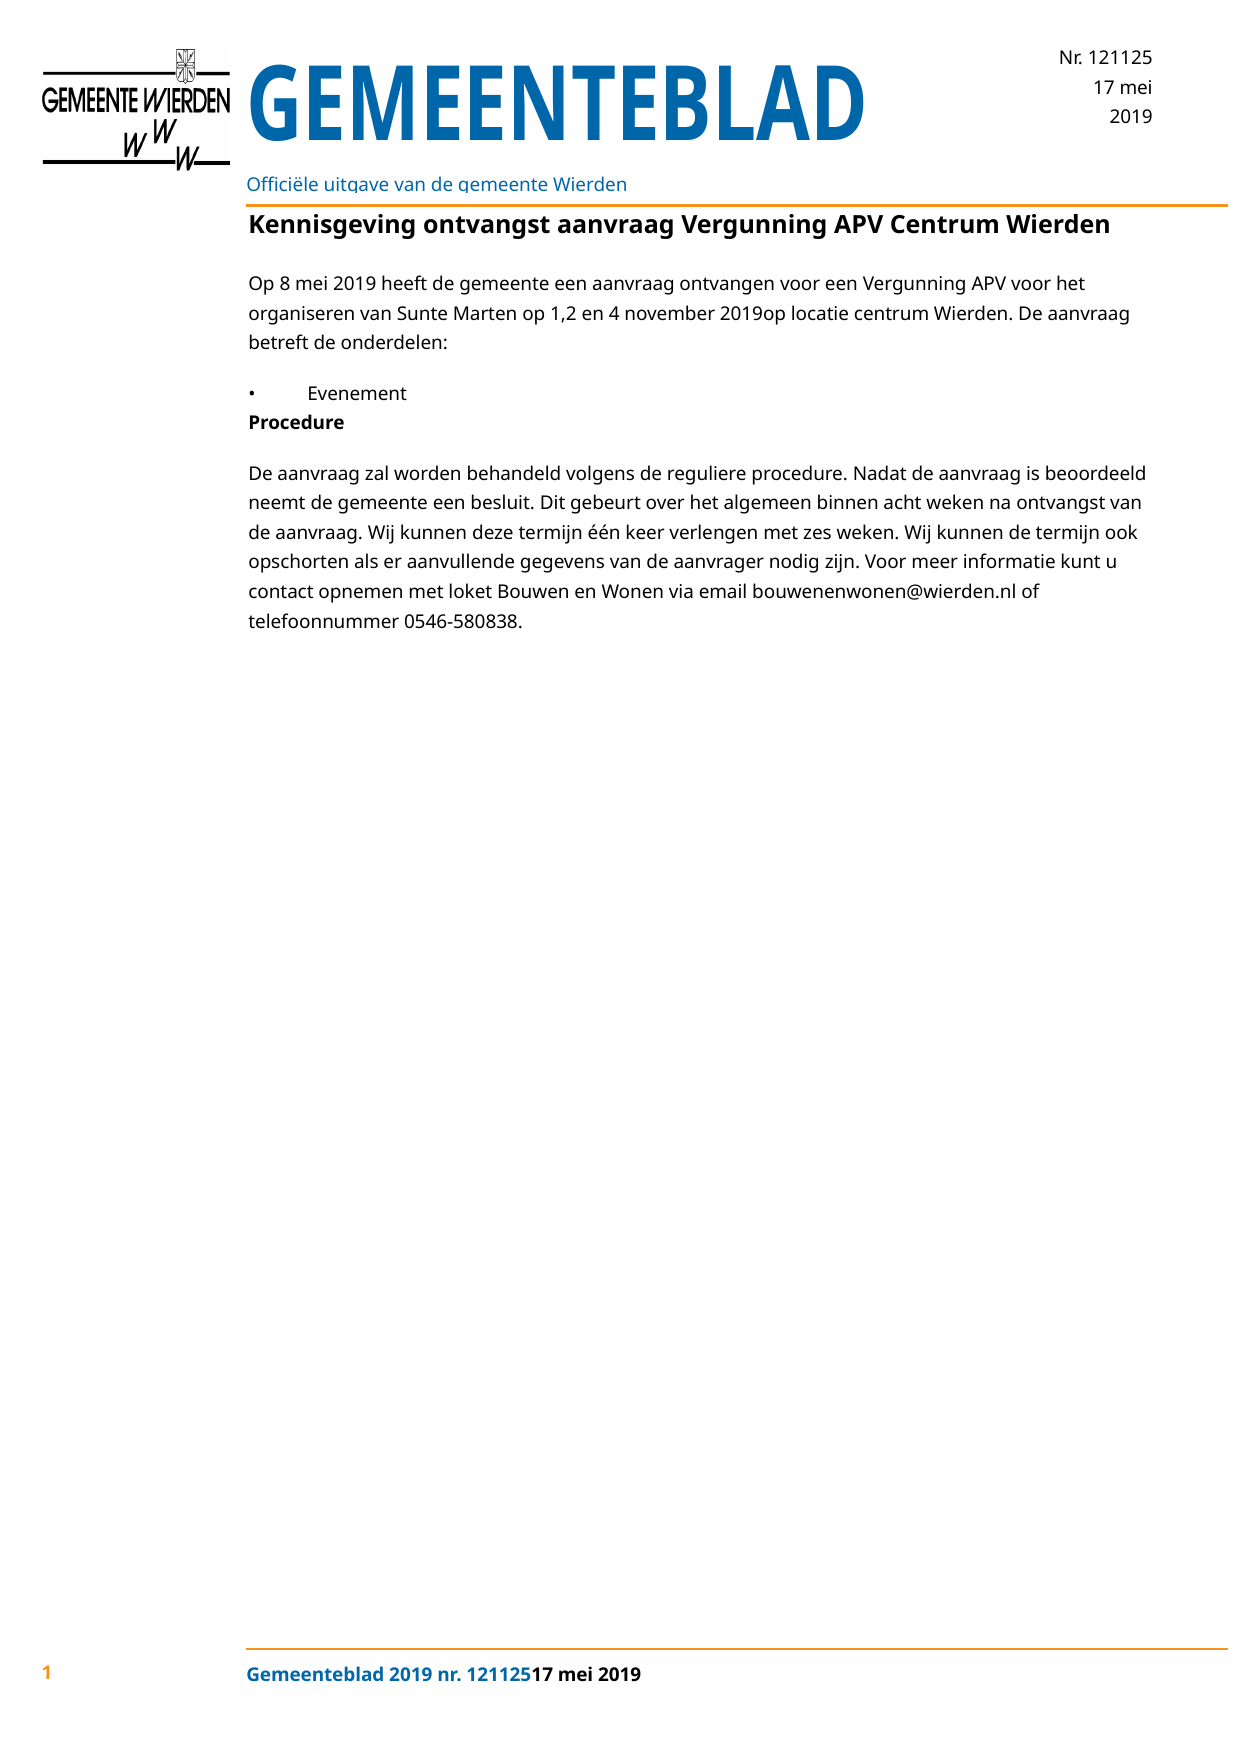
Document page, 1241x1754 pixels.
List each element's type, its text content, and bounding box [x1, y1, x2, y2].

text Procedure [248, 409, 1152, 435]
text Op 8 mei 2019 heeft de gemeente een aanvraag ontvangen voor een Vergunning APV voor het organiseren van Sunte Marten op 1,2 en 4 november 2019op locatie centrum Wierden. De aanvraag betreft de onderdelen: [248, 270, 1152, 355]
text Kennisgeving ontvangst aanvraag Vergunning APV Centrum Wierden [248, 207, 1152, 241]
picture [41, 47, 231, 172]
list Evenement [248, 380, 1152, 406]
text De aanvraag zal worden behandeld volgens de reguliere procedure. Nadat de aanvraag is beoordeeld neemt de gemeente een besluit. Dit gebeurt over het algemeen binnen acht weken na ontvangst van de aanvraag. Wij kunnen deze termijn één keer verlengen met zes weken. Wij kunnen de termijn ook opschorten als er aanvullende gegevens van de aanvrager nodig zijn. Voor meer informatie kunt u contact opnemen met loket Bouwen en Wonen via email bouwenenwonen@wierden.nl of telefoonnummer 0546-580838. [248, 460, 1152, 633]
